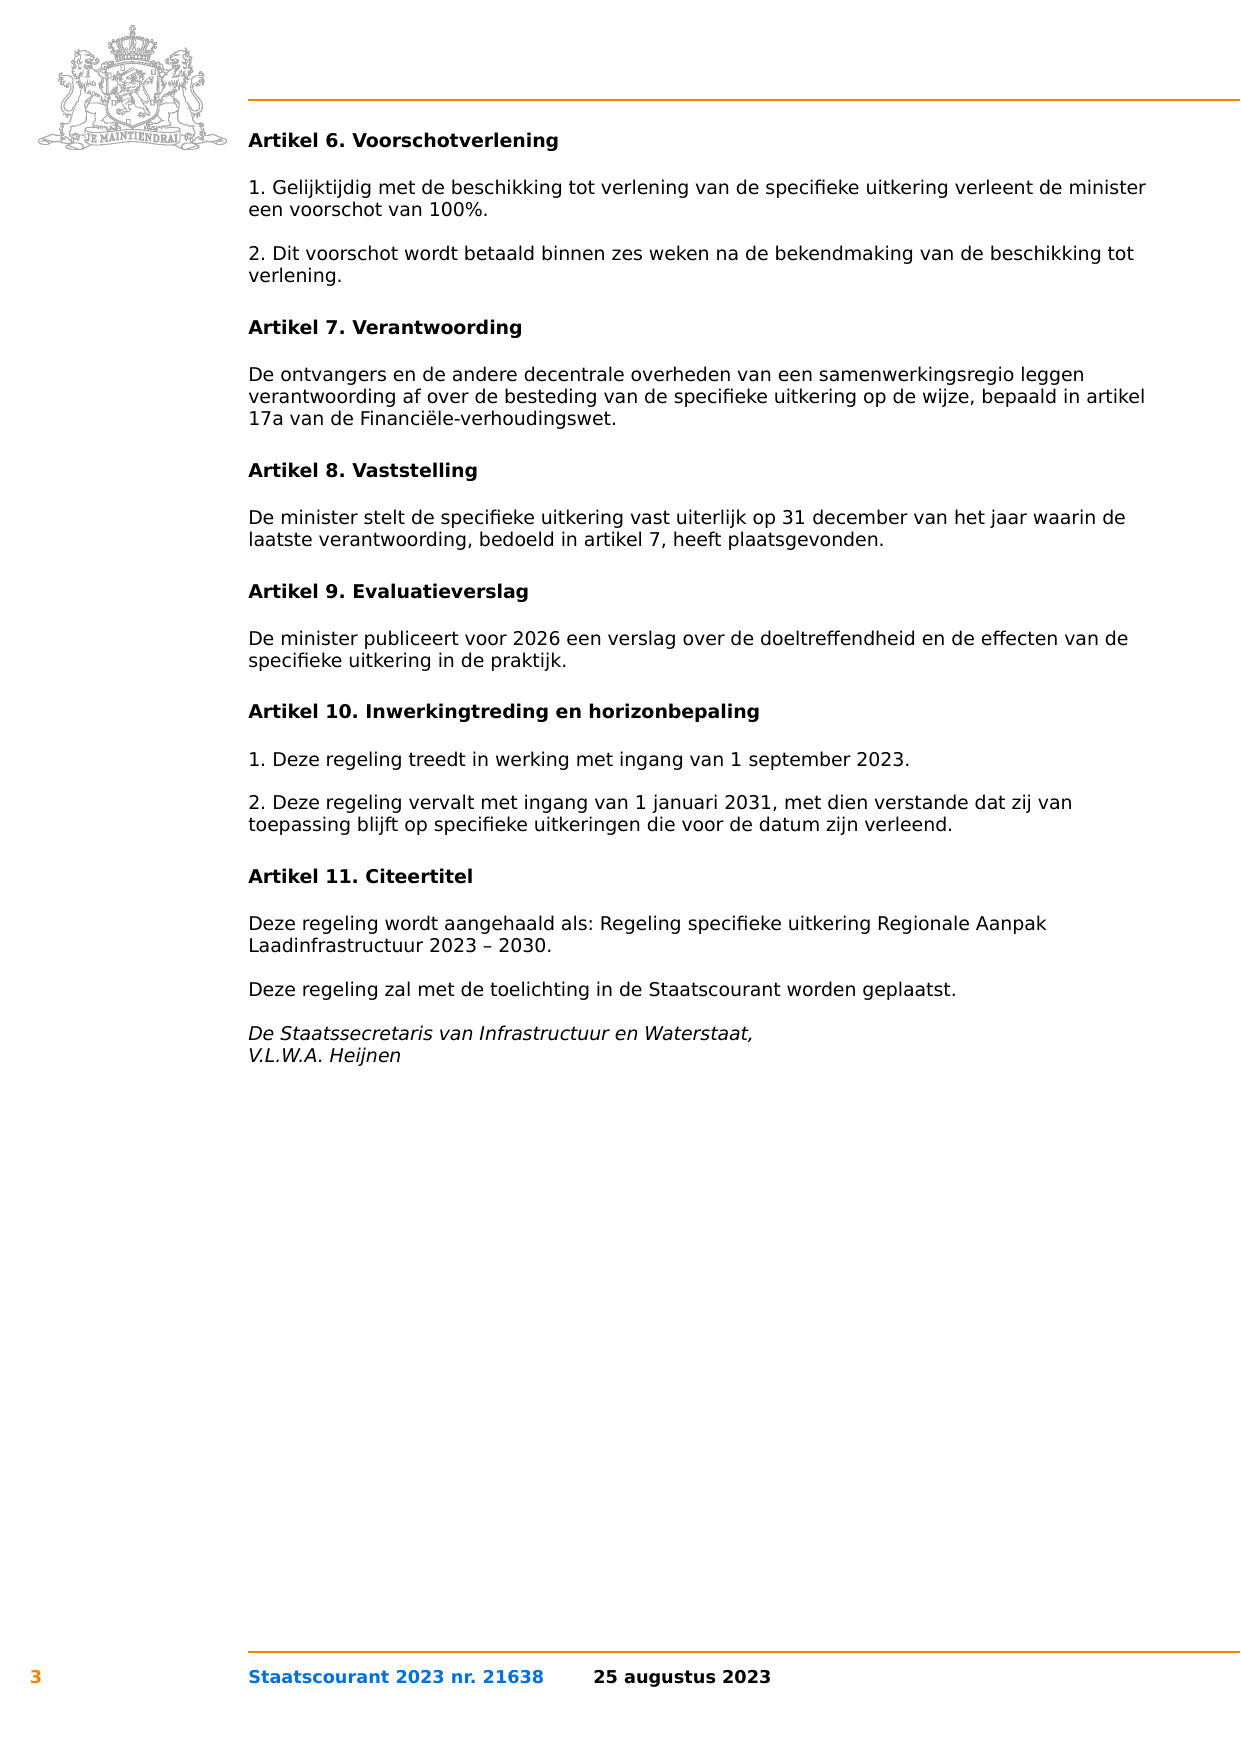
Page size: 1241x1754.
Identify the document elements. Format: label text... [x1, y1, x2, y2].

subtitle Artikel 7. Verantwoording [248, 317, 1163, 339]
subtitle Artikel 8. Vaststelling [248, 459, 1163, 482]
subtitle Artikel 9. Evaluatieverslag [248, 581, 1163, 602]
text 1. Deze regeling treedt in werking met ingang van 1 september 2023. [248, 748, 1163, 770]
text De minister publiceert voor 2026 een verslag over de doeltreffendheid en de effecten van de specifieke uitkering in de praktijk. [248, 627, 1163, 671]
text Deze regeling zal met de toelichting in de Staatscourant worden geplaatst. [248, 979, 1163, 1001]
subtitle Artikel 11. Citeertitel [248, 866, 1163, 888]
picture [38, 25, 227, 150]
text De ontvangers en de andere decentrale overheden van een samenwerkingsregio leggen verantwoording af over de besteding van de specifieke uitkering op de wijze, bepaald in artikel 17a van de Financiële-verhoudingswet. [248, 364, 1163, 429]
subtitle Artikel 6. Voorschotverlening [248, 130, 1163, 152]
text De Staatssecretaris van Infrastructuur en Waterstaat, V.L.W.A. Heijnen [248, 1023, 1163, 1067]
subtitle Artikel 10. Inwerkingtreding en horizonbepaling [248, 701, 1163, 723]
text 2. Deze regeling vervalt met ingang van 1 januari 2031, met dien verstande dat zij van toepassing blijft op specifieke uitkeringen die voor de datum zijn verleend. [248, 792, 1163, 836]
text Deze regeling wordt aangehaald als: Regeling specifieke uitkering Regionale Aanpak Laadinfrastructuur 2023 – 2030. [248, 913, 1163, 957]
text 1. Gelijktijdig met de beschikking tot verlening van de specifieke uitkering verleent de minister een voorschot van 100%. [248, 177, 1163, 221]
text 2. Dit voorschot wordt betaald binnen zes weken na de bekendmaking van de beschikking tot verlening. [248, 243, 1163, 287]
text De minister stelt de specifieke uitkering vast uiterlijk op 31 december van het jaar waarin de laatste verantwoording, bedoeld in artikel 7, heeft plaatsgevonden. [248, 507, 1163, 551]
